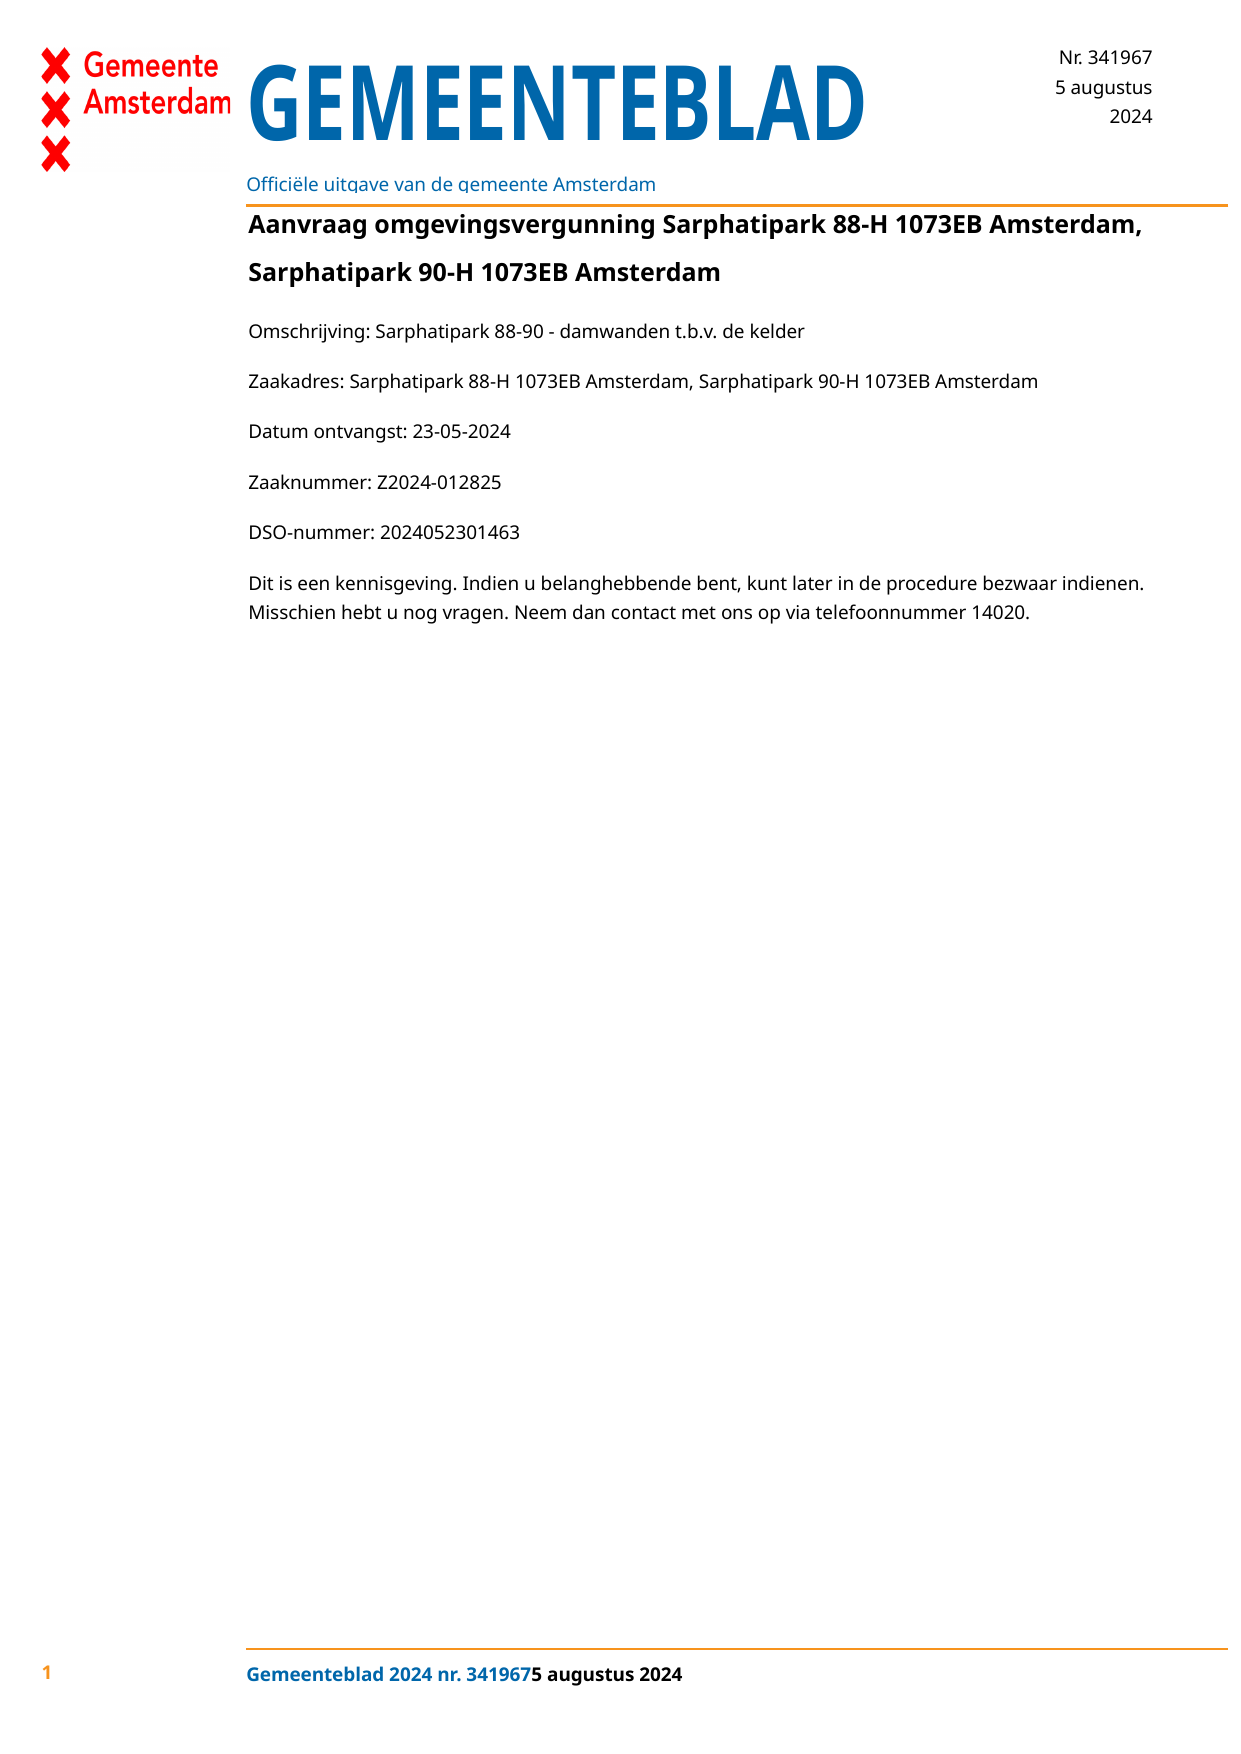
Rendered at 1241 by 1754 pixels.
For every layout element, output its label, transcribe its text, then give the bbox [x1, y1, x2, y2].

text Aanvraag omgevingsvergunning Sarphatipark 88-H 1073EB Amsterdam, Sarphatipark 90-H 1073EB Amsterdam [248, 207, 1152, 288]
text Zaakadres: Sarphatipark 88-H 1073EB Amsterdam, Sarphatipark 90-H 1073EB Amsterdam [248, 368, 1152, 394]
text Omschrijving: Sarphatipark 88-90 - damwanden t.b.v. de kelder [248, 318, 1152, 344]
text DSO-nummer: 2024052301463 [248, 519, 1152, 545]
text Dit is een kennisgeving. Indien u belanghebbende bent, kunt later in de procedure bezwaar indienen. Misschien hebt u nog vragen. Neem dan contact met ons op via telefoonnummer 14020. [248, 570, 1152, 625]
text Datum ontvangst: 23-05-2024 [248, 419, 1152, 444]
text Zaaknummer: Z2024-012825 [248, 469, 1152, 495]
picture [41, 47, 231, 172]
